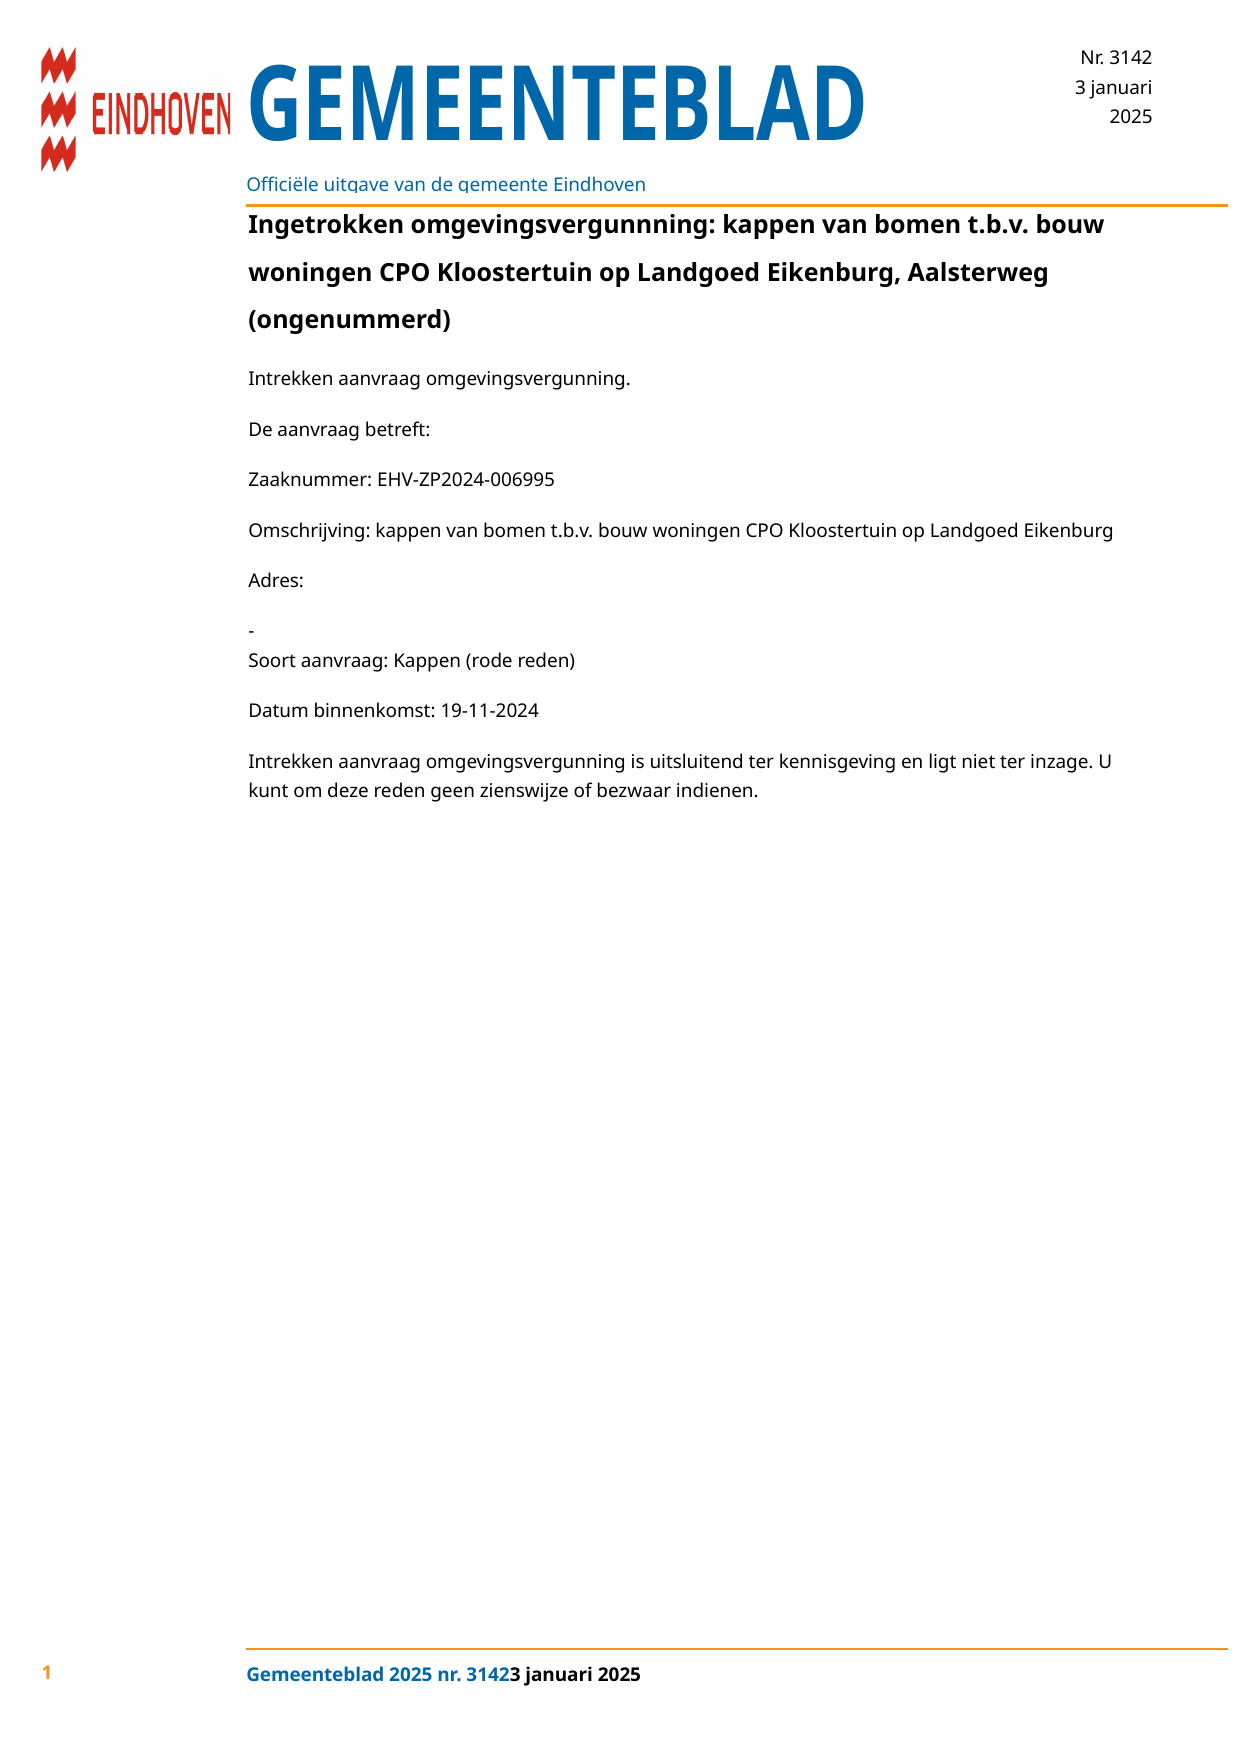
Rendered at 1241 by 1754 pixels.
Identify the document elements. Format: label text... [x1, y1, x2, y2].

text Soort aanvraag: Kappen (rode reden) [248, 647, 1152, 673]
text Intrekken aanvraag omgevingsvergunning is uitsluitend ter kennisgeving en ligt niet ter inzage. U kunt om deze reden geen zienswijze of bezwaar indienen. [248, 748, 1152, 803]
text Intrekken aanvraag omgevingsvergunning. [248, 366, 1152, 391]
text Ingetrokken omgevingsvergunnning: kappen van bomen t.b.v. bouw woningen CPO Kloostertuin op Landgoed Eikenburg, Aalsterweg (ongenummerd) [248, 207, 1152, 336]
text Datum binnenkomst: 19-11-2024 [248, 698, 1152, 723]
text Adres: [248, 567, 1152, 593]
text Zaaknummer: EHV-ZP2024-006995 [248, 466, 1152, 492]
text Omschrijving: kappen van bomen t.b.v. bouw woningen CPO Kloostertuin op Landgoed Eikenburg [248, 517, 1152, 542]
text De aanvraag betreft: [248, 416, 1152, 442]
picture [41, 47, 231, 172]
